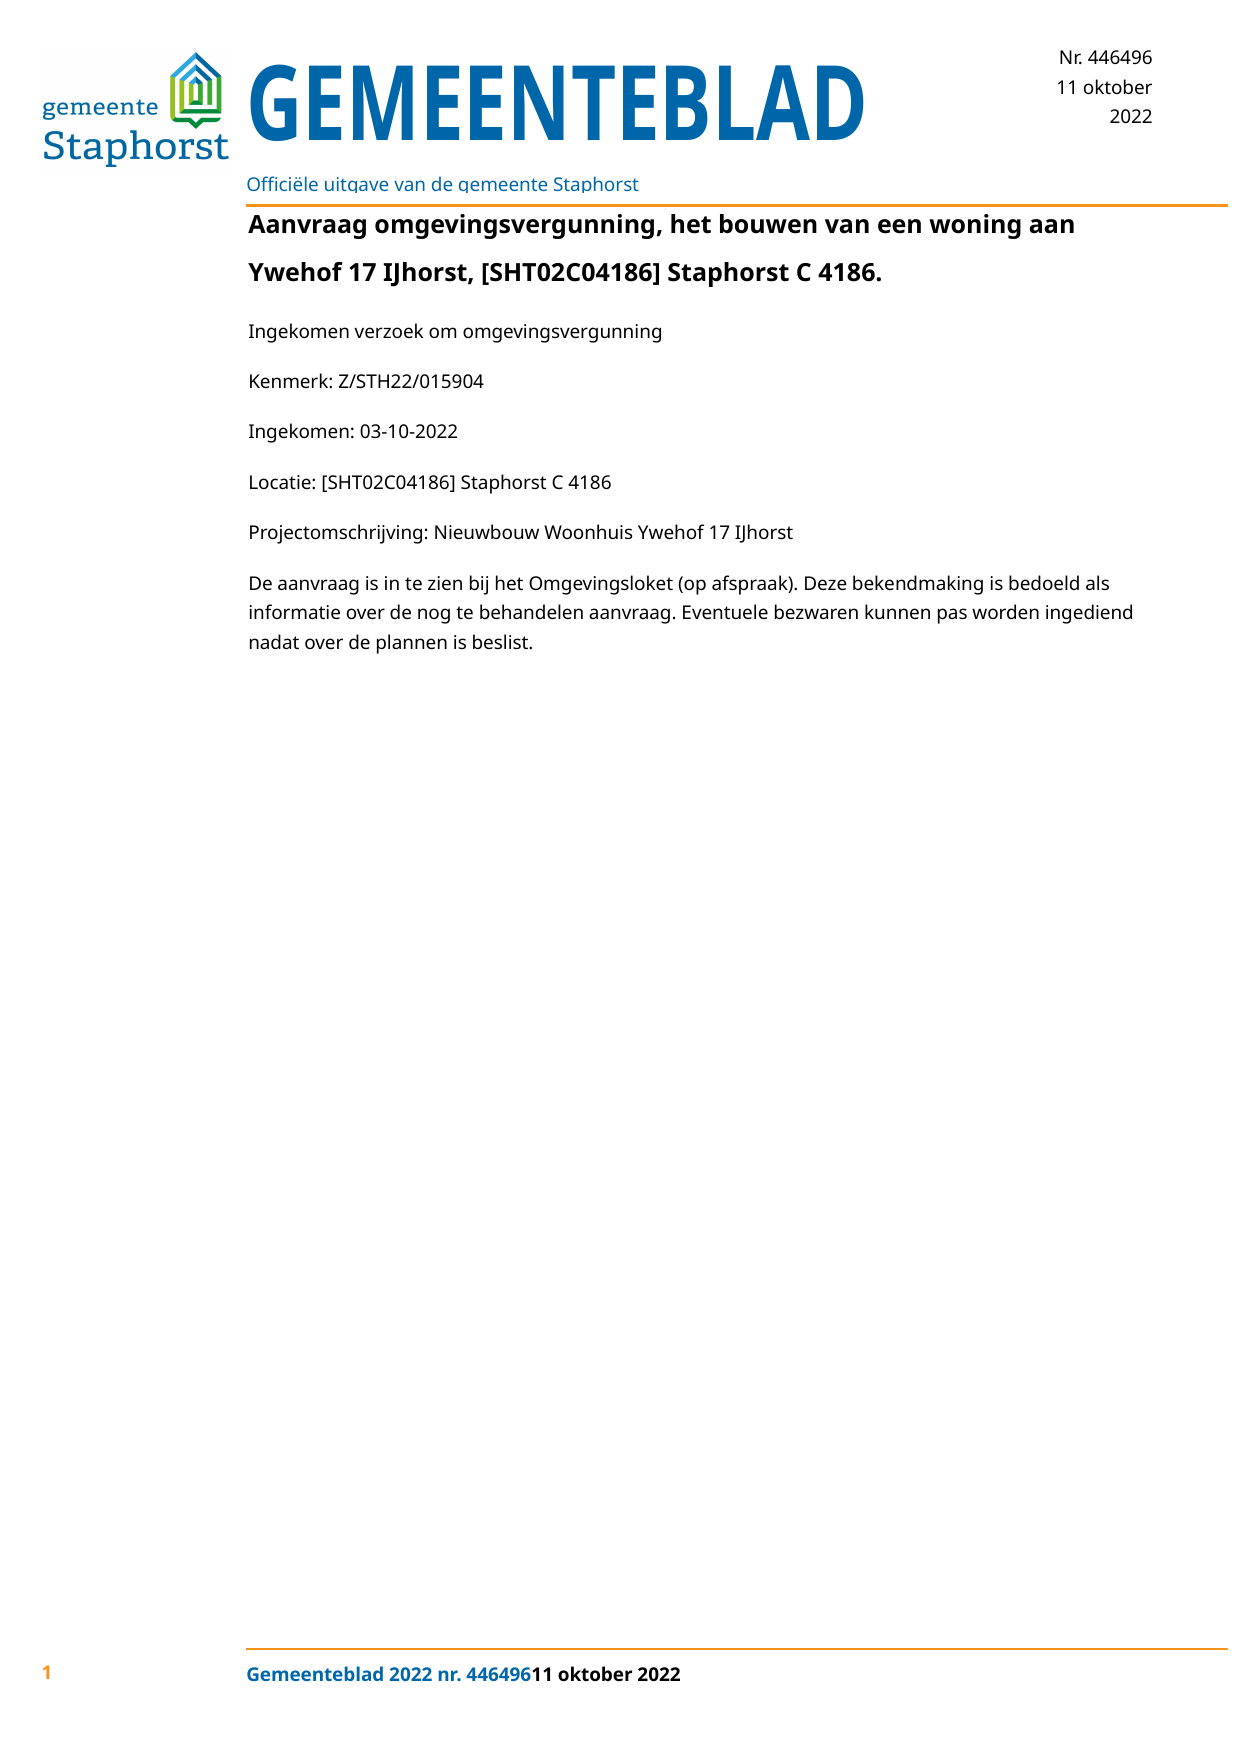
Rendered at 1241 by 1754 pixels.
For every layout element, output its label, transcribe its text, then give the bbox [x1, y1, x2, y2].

text Locatie: [SHT02C04186] Staphorst C 4186 [248, 469, 1152, 495]
text De aanvraag is in te zien bij het Omgevingsloket (op afspraak). Deze bekendmaking is bedoeld als informatie over de nog te behandelen aanvraag. Eventuele bezwaren kunnen pas worden ingediend nadat over de plannen is beslist. [248, 570, 1152, 655]
text Projectomschrijving: Nieuwbouw Woonhuis Ywehof 17 IJhorst [248, 519, 1152, 545]
text Aanvraag omgevingsvergunning, het bouwen van een woning aan Ywehof 17 IJhorst, [SHT02C04186] Staphorst C 4186. [248, 207, 1152, 288]
text Ingekomen: 03-10-2022 [248, 419, 1152, 444]
text Ingekomen verzoek om omgevingsvergunning [248, 318, 1152, 344]
text Kenmerk: Z/STH22/015904 [248, 368, 1152, 394]
picture [41, 47, 231, 172]
